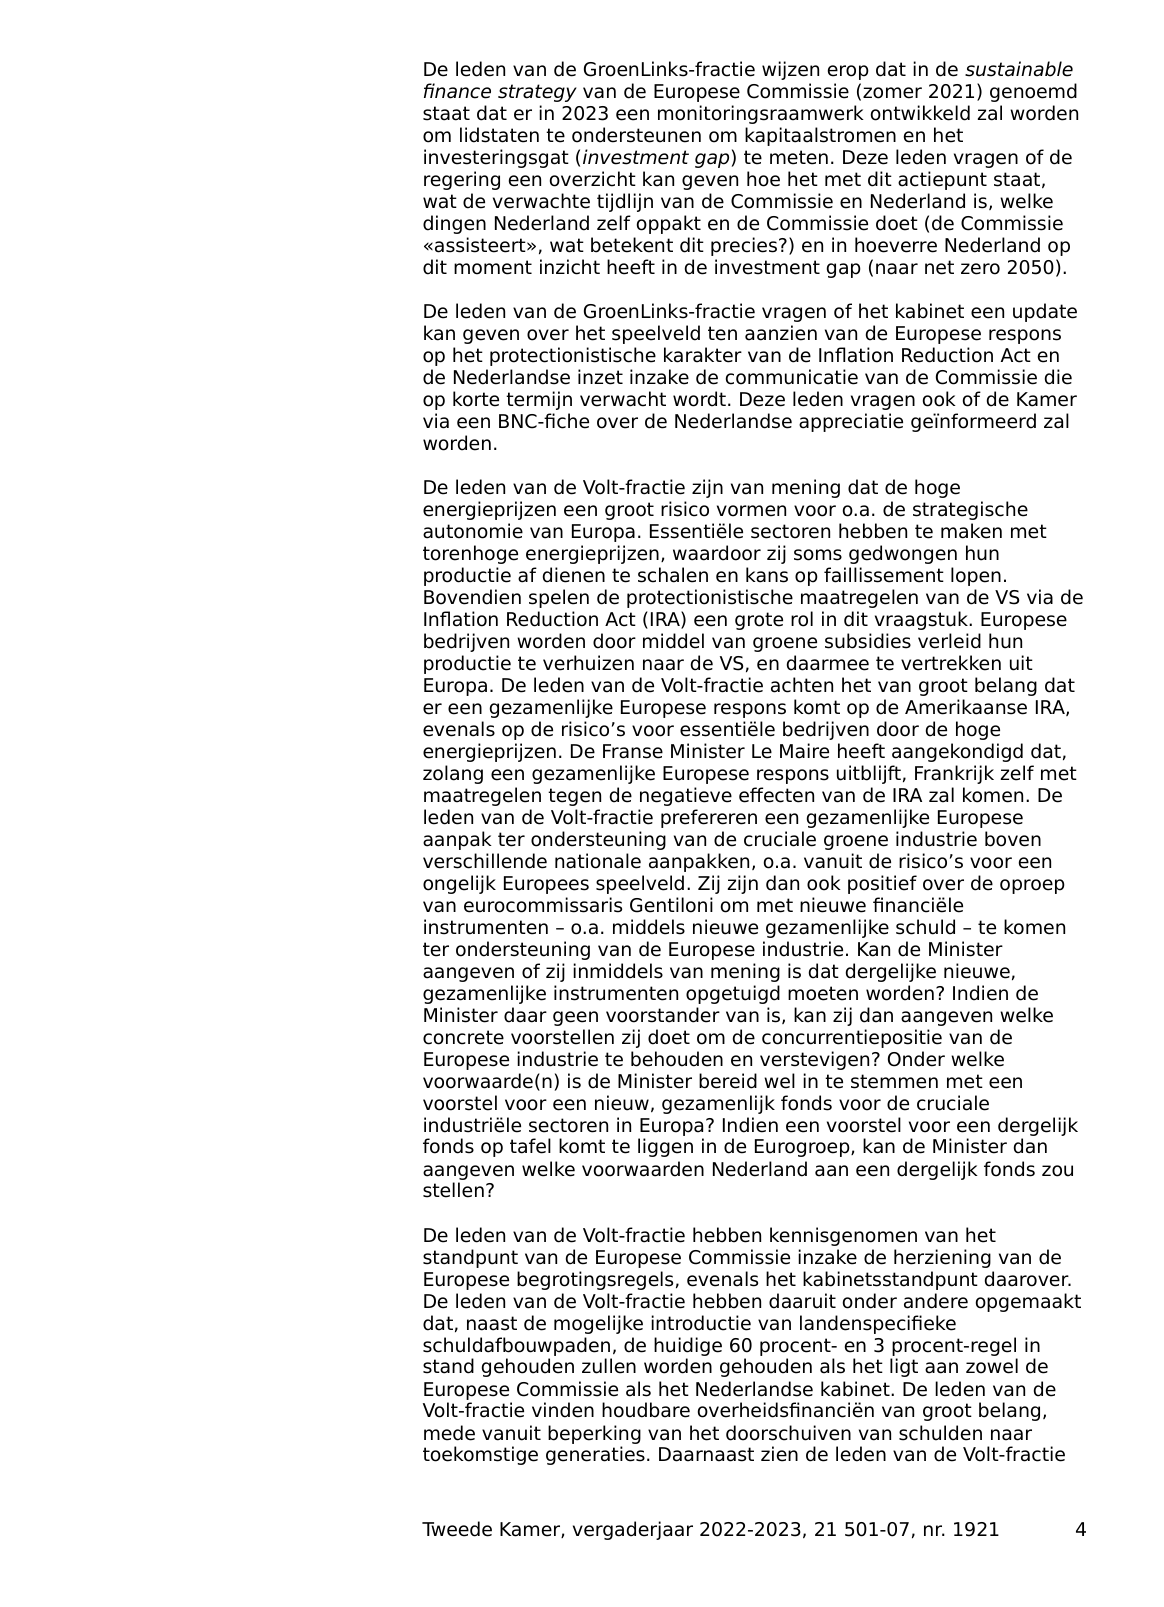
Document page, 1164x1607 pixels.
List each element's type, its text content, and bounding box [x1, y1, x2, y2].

text De leden van de GroenLinks-fractie vragen of het kabinet een update kan geven over het speelveld ten aanzien van de Europese respons op het protectionistische karakter van de Inflation Reduction Act en de Nederlandse inzet inzake de communicatie van de Commissie die op korte termijn verwacht wordt. Deze leden vragen ook of de Kamer via een BNC-fiche over de Nederlandse appreciatie geïnformeerd zal worden. [422, 301, 1087, 455]
text De leden van de Volt-fractie hebben kennisgenomen van het standpunt van de Europese Commissie inzake de herziening van de Europese begrotingsregels, evenals het kabinetsstandpunt daarover. De leden van de Volt-fractie hebben daaruit onder andere opgemaakt dat, naast de mogelijke introductie van landenspecifieke schuldafbouwpaden, de huidige 60 procent- en 3 procent-regel in stand gehouden zullen worden gehouden als het ligt aan zowel de Europese Commissie als het Nederlandse kabinet. De leden van de Volt-fractie vinden houdbare overheidsfinanciën van groot belang, mede vanuit beperking van het doorschuiven van schulden naar toekomstige generaties. Daarnaast zien de leden van de Volt-fractie [422, 1224, 1087, 1466]
text De leden van de Volt-fractie zijn van mening dat de hoge energieprijzen een groot risico vormen voor o.a. de strategische autonomie van Europa. Essentiële sectoren hebben te maken met torenhoge energieprijzen, waardoor zij soms gedwongen hun productie af dienen te schalen en kans op faillissement lopen. Bovendien spelen de protectionistische maatregelen van de VS via de Inflation Reduction Act (IRA) een grote rol in dit vraagstuk. Europese bedrijven worden door middel van groene subsidies verleid hun productie te verhuizen naar de VS, en daarmee te vertrekken uit Europa. De leden van de Volt-fractie achten het van groot belang dat er een gezamenlijke Europese respons komt op de Amerikaanse IRA, evenals op de risico’s voor essentiële bedrijven door de hoge energieprijzen. De Franse Minister Le Maire heeft aangekondigd dat, zolang een gezamenlijke Europese respons uitblijft, Frankrijk zelf met maatregelen tegen de negatieve effecten van de IRA zal komen. De leden van de Volt-fractie prefereren een gezamenlijke Europese aanpak ter ondersteuning van de cruciale groene industrie boven verschillende nationale aanpakken, o.a. vanuit de risico’s voor een ongelijk Europees speelveld. Zij zijn dan ook positief over de oproep van eurocommissaris Gentiloni om met nieuwe financiële instrumenten – o.a. middels nieuwe gezamenlijke schuld – te komen ter ondersteuning van de Europese industrie. Kan de Minister aangeven of zij inmiddels van mening is dat dergelijke nieuwe, gezamenlijke instrumenten opgetuigd moeten worden? Indien de Minister daar geen voorstander van is, kan zij dan aangeven welke concrete voorstellen zij doet om de concurrentiepositie van de Europese industrie te behouden en verstevigen? Onder welke voorwaarde(n) is de Minister bereid wel in te stemmen met een voorstel voor een nieuw, gezamenlijk fonds voor de cruciale industriële sectoren in Europa? Indien een voorstel voor een dergelijk fonds op tafel komt te liggen in de Eurogroep, kan de Minister dan aangeven welke voorwaarden Nederland aan een dergelijk fonds zou stellen? [422, 477, 1087, 1202]
text De leden van de GroenLinks-fractie wijzen erop dat in de sustainable finance strategy van de Europese Commissie (zomer 2021) genoemd staat dat er in 2023 een monitoringsraamwerk ontwikkeld zal worden om lidstaten te ondersteunen om kapitaalstromen en het investeringsgat (investment gap) te meten. Deze leden vragen of de regering een overzicht kan geven hoe het met dit actiepunt staat, wat de verwachte tijdlijn van de Commissie en Nederland is, welke dingen Nederland zelf oppakt en de Commissie doet (de Commissie «assisteert», wat betekent dit precies?) en in hoeverre Nederland op dit moment inzicht heeft in de investment gap (naar net zero 2050). [422, 59, 1087, 279]
